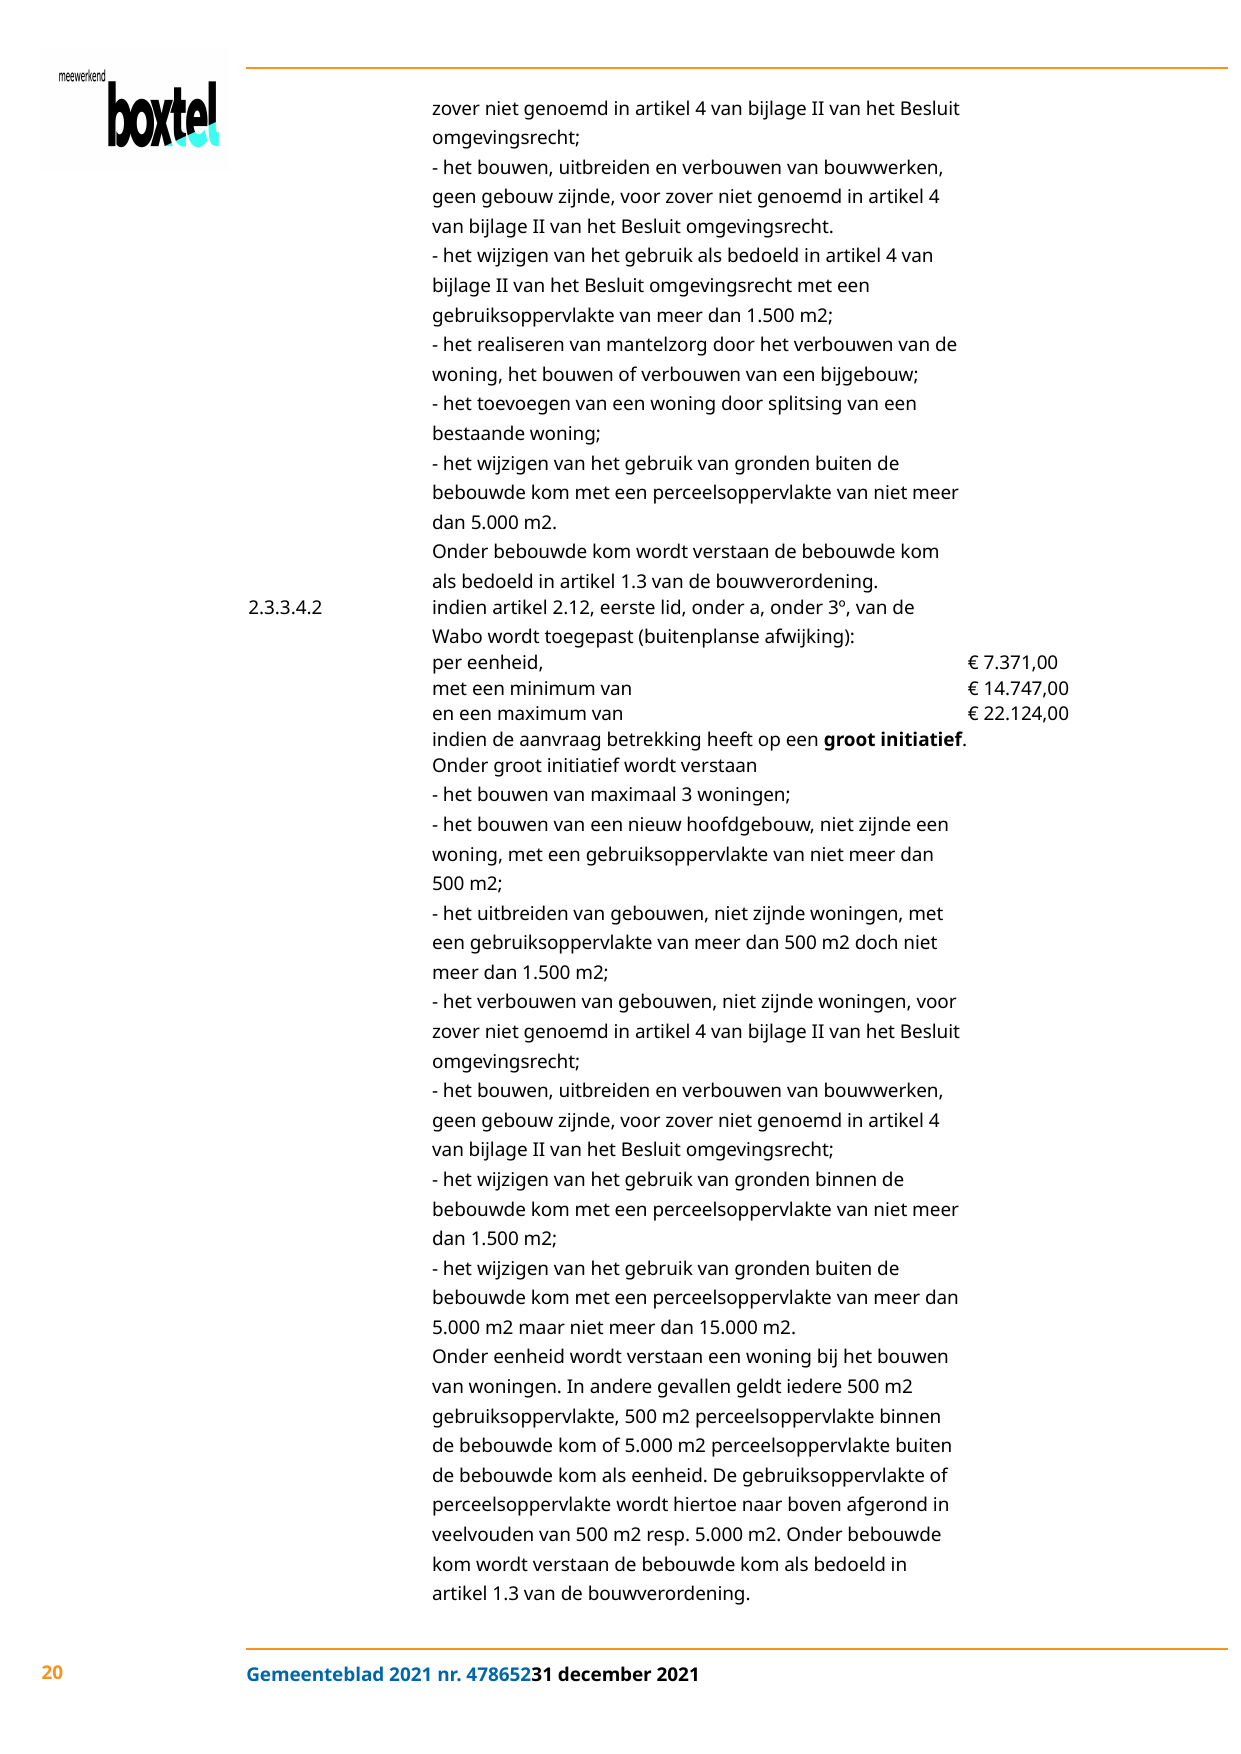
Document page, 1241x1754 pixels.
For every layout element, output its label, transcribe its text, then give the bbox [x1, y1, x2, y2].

table_cell [248, 752, 432, 1606]
table_cell [968, 95, 1152, 594]
table_cell met een minimum van [432, 675, 968, 701]
table_cell [968, 752, 1152, 1606]
table_cell indien artikel 2.12, eerste lid, onder a, onder 3º, van de Wabo wordt toegepast (buitenplanse afwijking): [432, 594, 968, 649]
picture [41, 47, 231, 172]
table_cell en een maximum van [432, 701, 968, 726]
table_cell [248, 649, 432, 675]
table_cell [248, 675, 432, 701]
table_cell € 14.747,00 [968, 675, 1152, 701]
table_cell [248, 701, 432, 726]
table_cell [248, 95, 432, 594]
table_cell [968, 726, 1152, 752]
table_cell Onder groot initiatief wordt verstaan - het bouwen van maximaal 3 woningen; - het bouwen van een nieuw hoofdgebouw, niet zijnde een woning, met een gebruiksoppervlakte van niet meer dan 500 m2; - het uitbreiden van gebouwen, niet zijnde woningen, met een gebruiksoppervlakte van meer dan 500 m2 doch niet meer dan 1.500 m2; - het verbouwen van gebouwen, niet zijnde woningen, voor zover niet genoemd in artikel 4 van bijlage II van het Besluit omgevingsrecht; - het bouwen, uitbreiden en verbouwen van bouwwerken, geen gebouw zijnde, voor zover niet genoemd in artikel 4 van bijlage II van het Besluit omgevingsrecht; - het wijzigen van het gebruik van gronden binnen de bebouwde kom met een perceelsoppervlakte van niet meer dan 1.500 m2; - het wijzigen van het gebruik van gronden buiten de bebouwde kom met een perceelsoppervlakte van meer dan 5.000 m2 maar niet meer dan 15.000 m2. Onder eenheid wordt verstaan een woning bij het bouwen van woningen. In andere gevallen geldt iedere 500 m2 gebruiksoppervlakte, 500 m2 perceelsoppervlakte binnen de bebouwde kom of 5.000 m2 perceelsoppervlakte buiten de bebouwde kom als eenheid. De gebruiksoppervlakte of perceelsoppervlakte wordt hiertoe naar boven afgerond in veelvouden van 500 m2 resp. 5.000 m2. Onder bebouwde kom wordt verstaan de bebouwde kom als bedoeld in artikel 1.3 van de bouwverordening. [432, 752, 968, 1606]
table_cell indien de aanvraag betrekking heeft op een groot initiatief. [432, 726, 968, 752]
table_cell zover niet genoemd in artikel 4 van bijlage II van het Besluit omgevingsrecht; - het bouwen, uitbreiden en verbouwen van bouwwerken, geen gebouw zijnde, voor zover niet genoemd in artikel 4 van bijlage II van het Besluit omgevingsrecht. - het wijzigen van het gebruik als bedoeld in artikel 4 van bijlage II van het Besluit omgevingsrecht met een gebruiksoppervlakte van meer dan 1.500 m2; - het realiseren van mantelzorg door het verbouwen van de woning, het bouwen of verbouwen van een bijgebouw; - het toevoegen van een woning door splitsing van een bestaande woning; - het wijzigen van het gebruik van gronden buiten de bebouwde kom met een perceelsoppervlakte van niet meer dan 5.000 m2. Onder bebouwde kom wordt verstaan de bebouwde kom als bedoeld in artikel 1.3 van de bouwverordening. [432, 95, 968, 594]
table_cell 2.3.3.4.2 [248, 594, 432, 649]
table_cell per eenheid, [432, 649, 968, 675]
table_cell [248, 726, 432, 752]
table_cell € 7.371,00 [968, 649, 1152, 675]
table_cell [968, 594, 1152, 649]
table_cell € 22.124,00 [968, 701, 1152, 726]
